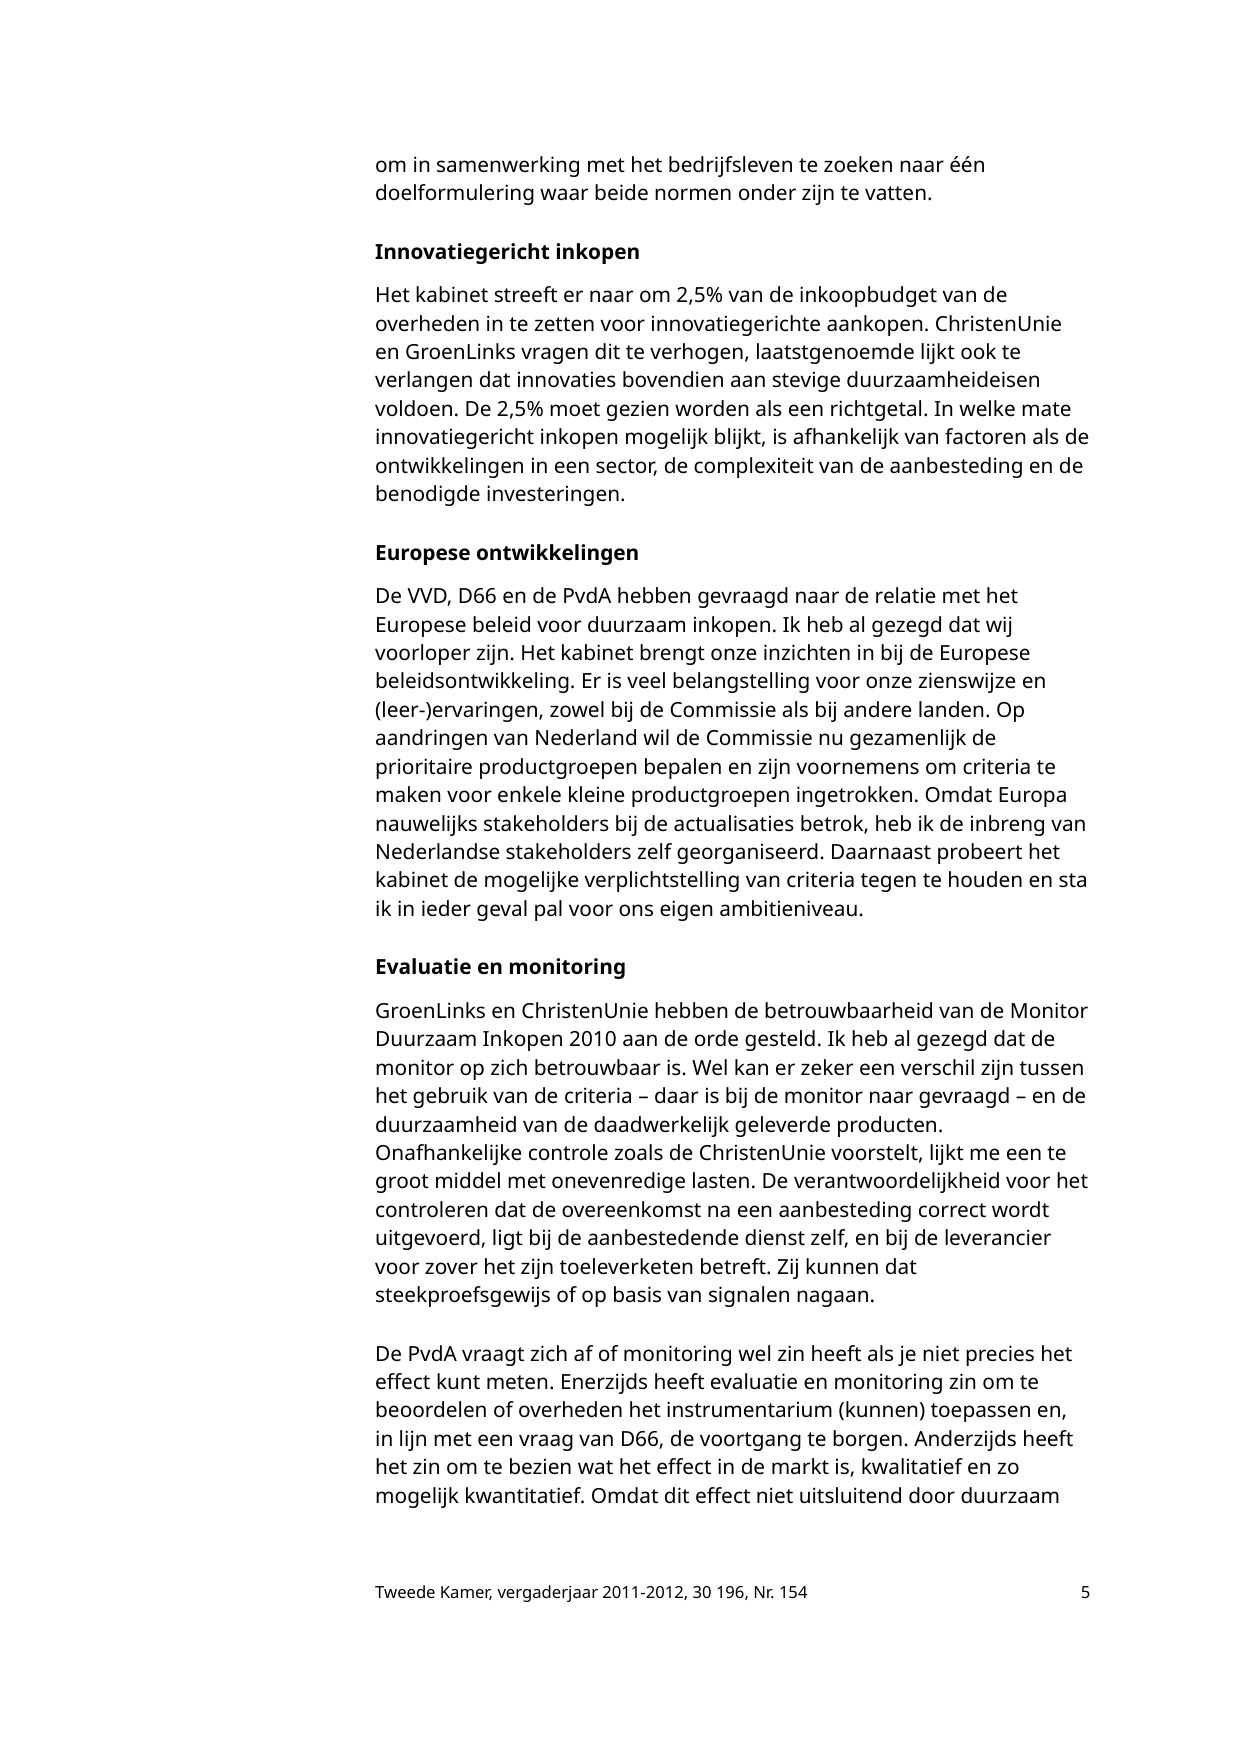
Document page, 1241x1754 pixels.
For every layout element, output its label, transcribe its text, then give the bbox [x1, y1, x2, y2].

text Het kabinet streeft er naar om 2,5% van de inkoopbudget van de overheden in te zetten voor innovatiegerichte aankopen. ChristenUnie en GroenLinks vragen dit te verhogen, laatstgenoemde lijkt ook te verlangen dat innovaties bovendien aan stevige duurzaamheideisen voldoen. De 2,5% moet gezien worden als een richtgetal. In welke mate innovatiegericht inkopen mogelijk blijkt, is afhankelijk van factoren als de ontwikkelingen in een sector, de complexiteit van de aanbesteding en de benodigde investeringen. [375, 280, 1090, 508]
text Evaluatie en monitoring [375, 952, 1090, 981]
text GroenLinks en ChristenUnie hebben de betrouwbaarheid van de Monitor Duurzaam Inkopen 2010 aan de orde gesteld. Ik heb al gezegd dat de monitor op zich betrouwbaar is. Wel kan er zeker een verschil zijn tussen het gebruik van de criteria – daar is bij de monitor naar gevraagd – en de duurzaamheid van de daadwerkelijk geleverde producten. Onafhankelijke controle zoals de ChristenUnie voorstelt, lijkt me een te groot middel met onevenredige lasten. De verantwoordelijkheid voor het controleren dat de overeenkomst na een aanbesteding correct wordt uitgevoerd, ligt bij de aanbestedende dienst zelf, en bij de leverancier voor zover het zijn toeleverketen betreft. Zij kunnen dat steekproefsgewijs of op basis van signalen nagaan. [375, 996, 1090, 1309]
text Innovatiegericht inkopen [375, 237, 1090, 265]
text om in samenwerking met het bedrijfsleven te zoeken naar één doelformulering waar beide normen onder zijn te vatten. [375, 150, 1090, 207]
text De VVD, D66 en de PvdA hebben gevraagd naar de relatie met het Europese beleid voor duurzaam inkopen. Ik heb al gezegd dat wij voorloper zijn. Het kabinet brengt onze inzichten in bij de Europese beleidsontwikkeling. Er is veel belangstelling voor onze zienswijze en (leer-)ervaringen, zowel bij de Commissie als bij andere landen. Op aandringen van Nederland wil de Commissie nu gezamenlijk de prioritaire productgroepen bepalen en zijn voornemens om criteria te maken voor enkele kleine productgroepen ingetrokken. Omdat Europa nauwelijks stakeholders bij de actualisaties betrok, heb ik de inbreng van Nederlandse stakeholders zelf georganiseerd. Daarnaast probeert het kabinet de mogelijke verplichtstelling van criteria tegen te houden en sta ik in ieder geval pal voor ons eigen ambitieniveau. [375, 581, 1090, 922]
text Europese ontwikkelingen [375, 538, 1090, 566]
text De PvdA vraagt zich af of monitoring wel zin heeft als je niet precies het effect kunt meten. Enerzijds heeft evaluatie en monitoring zin om te beoordelen of overheden het instrumentarium (kunnen) toepassen en, in lijn met een vraag van D66, de voortgang te borgen. Anderzijds heeft het zin om te bezien wat het effect in de markt is, kwalitatief en zo mogelijk kwantitatief. Omdat dit effect niet uitsluitend door duurzaam [375, 1339, 1090, 1509]
